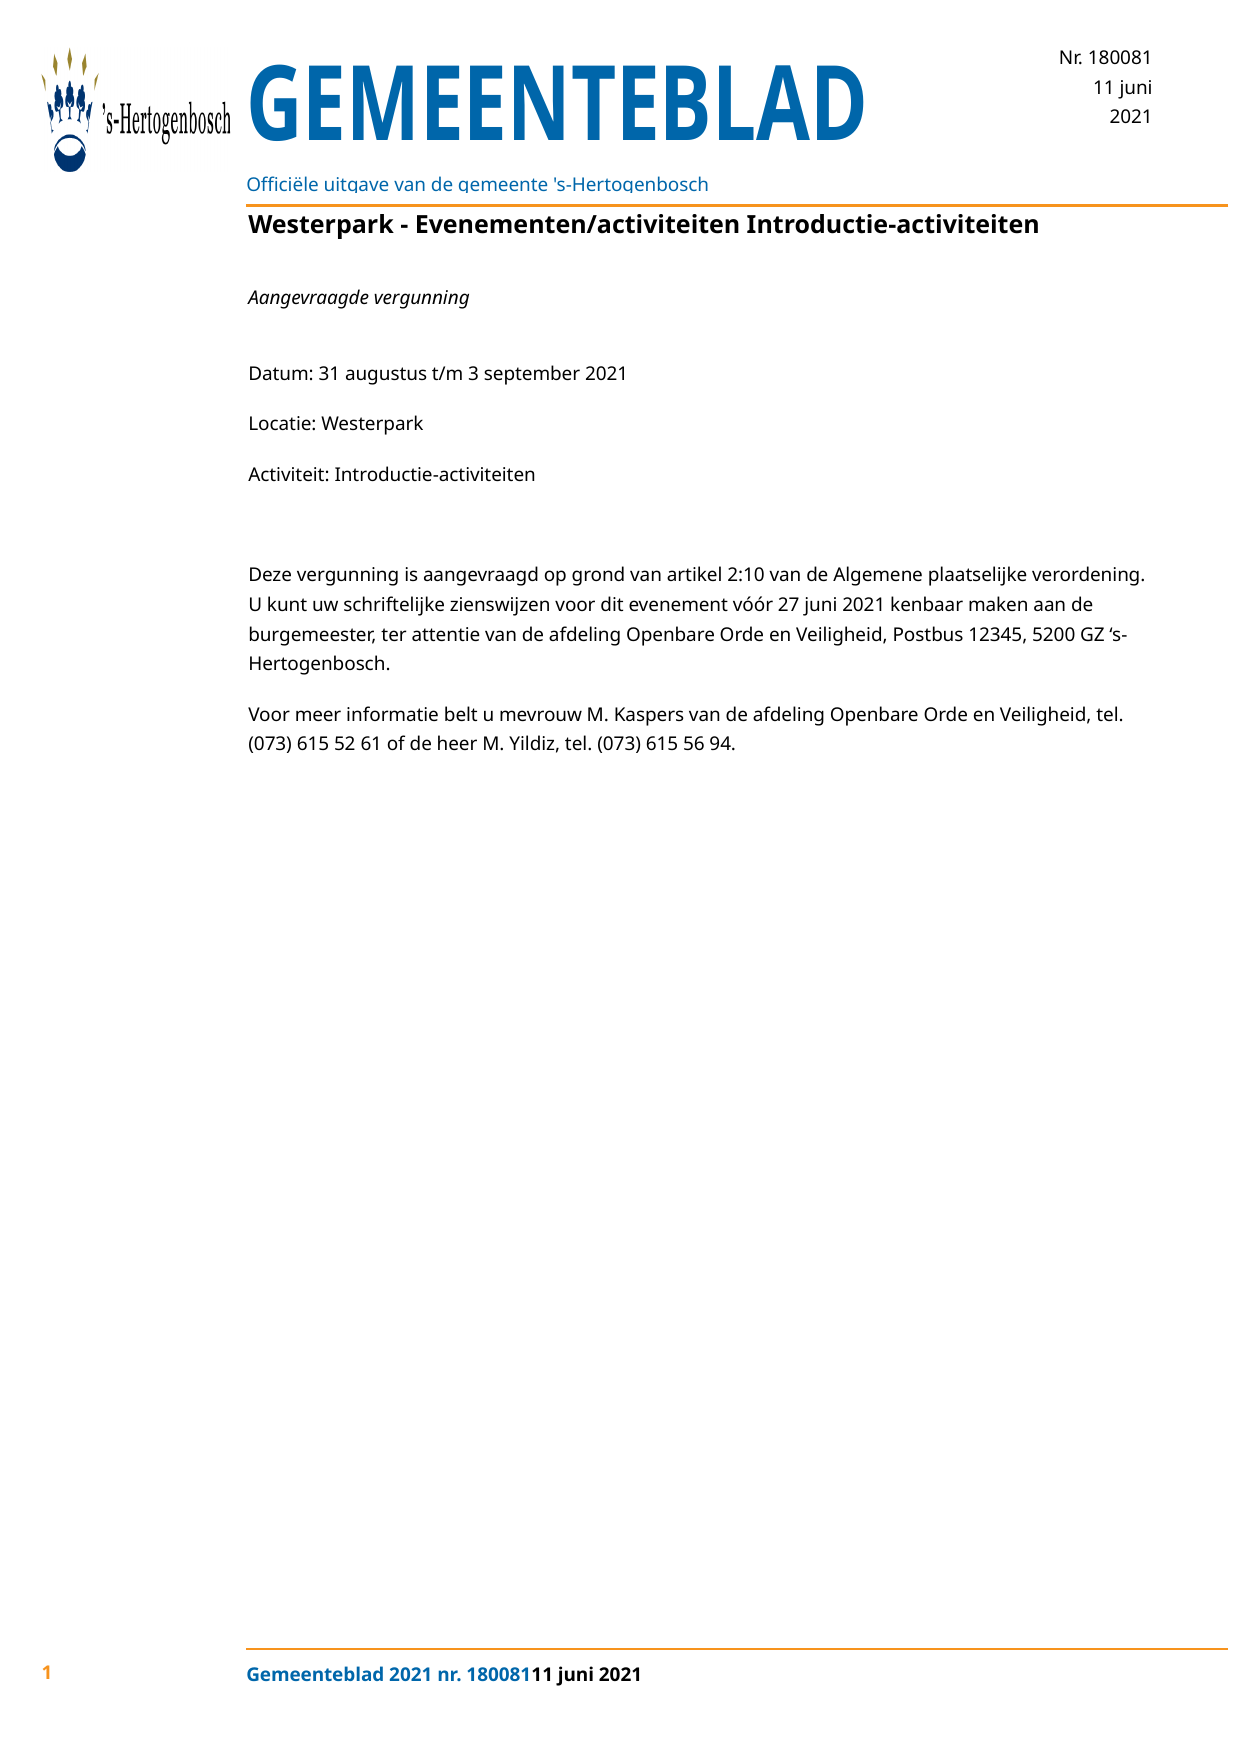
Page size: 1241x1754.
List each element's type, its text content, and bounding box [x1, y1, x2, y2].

text Activiteit: Introductie-activiteiten [248, 461, 1152, 487]
text Aangevraagde vergunning [248, 284, 1152, 309]
picture [41, 47, 231, 172]
text Locatie: Westerpark [248, 410, 1152, 436]
text Datum: 31 augustus t/m 3 september 2021 [248, 360, 1152, 386]
text Deze vergunning is aangevraagd op grond van artikel 2:10 van de Algemene plaatselijke verordening. U kunt uw schriftelijke zienswijzen voor dit evenement vóór 27 juni 2021 kenbaar maken aan de burgemeester, ter attentie van de afdeling Openbare Orde en Veiligheid, Postbus 12345, 5200 GZ ‘s-Hertogenbosch. [248, 562, 1152, 676]
text Westerpark - Evenementen/activiteiten Introductie-activiteiten [248, 207, 1152, 241]
text Voor meer informatie belt u mevrouw M. Kaspers van de afdeling Openbare Orde en Veiligheid, tel. (073) 615 52 61 of de heer M. Yildiz, tel. (073) 615 56 94. [248, 701, 1152, 756]
